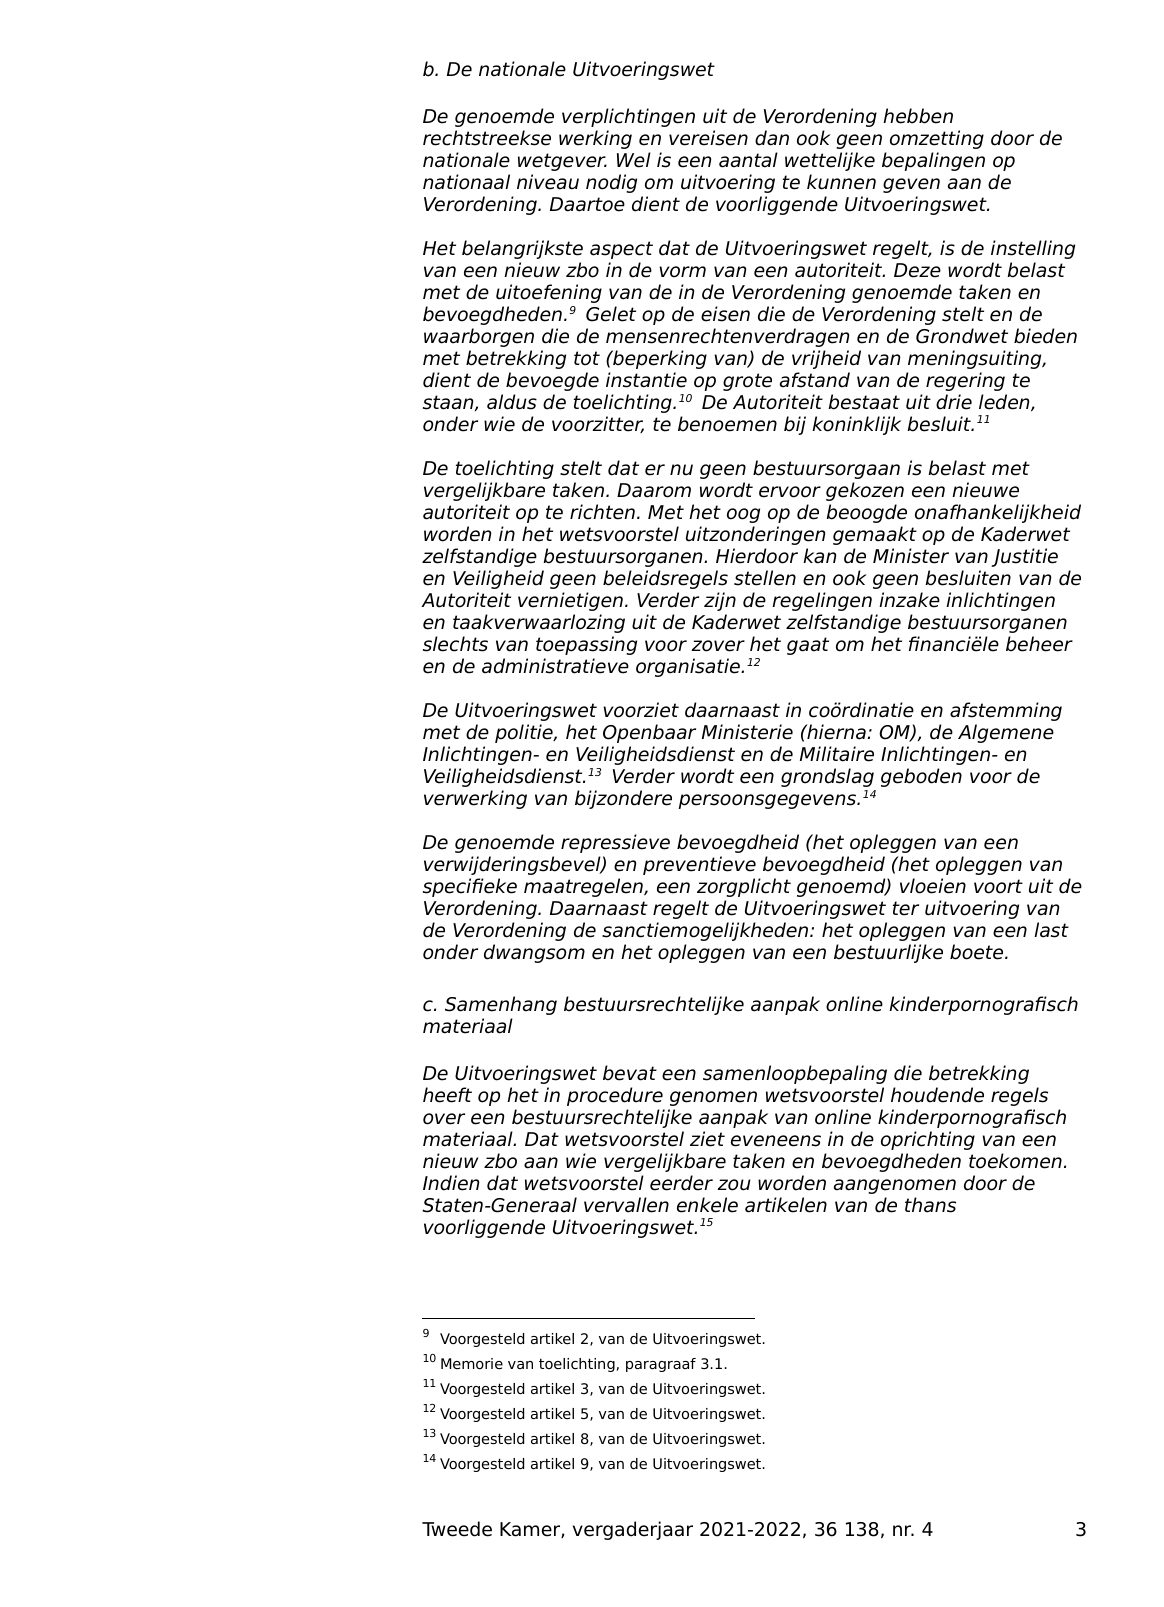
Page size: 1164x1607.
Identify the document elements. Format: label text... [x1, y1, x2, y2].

text Voorgesteld artikel 5, van de Uitvoeringswet. [422, 1402, 1087, 1424]
text De Uitvoeringswet voorziet daarnaast in coördinatie en afstemming met de politie, het Openbaar Ministerie (hierna: OM), de Algemene Inlichtingen- en Veiligheidsdienst en de Militaire Inlichtingen- en Veiligheidsdienst. Verder wordt een grondslag geboden voor de verwerking van bijzondere persoonsgegevens. [422, 700, 1087, 810]
text Voorgesteld artikel 9, van de Uitvoeringswet. [422, 1452, 1087, 1474]
text De toelichting stelt dat er nu geen bestuursorgaan is belast met vergelijkbare taken. Daarom wordt ervoor gekozen een nieuwe autoriteit op te richten. Met het oog op de beoogde onafhankelijkheid worden in het wetsvoorstel uitzonderingen gemaakt op de Kaderwet zelfstandige bestuursorganen. Hierdoor kan de Minister van Justitie en Veiligheid geen beleidsregels stellen en ook geen besluiten van de Autoriteit vernietigen. Verder zijn de regelingen inzake inlichtingen en taakverwaarlozing uit de Kaderwet zelfstandige bestuursorganen slechts van toepassing voor zover het gaat om het financiële beheer en de administratieve organisatie. [422, 458, 1087, 678]
text Voorgesteld artikel 2, van de Uitvoeringswet. [422, 1327, 1087, 1349]
subtitle b. De nationale Uitvoeringswet [422, 59, 1087, 81]
subtitle c. Samenhang bestuursrechtelijke aanpak online kinderpornografisch materiaal [422, 994, 1087, 1038]
text Voorgesteld artikel 3, van de Uitvoeringswet. [422, 1377, 1087, 1399]
text Het belangrijkste aspect dat de Uitvoeringswet regelt, is de instelling van een nieuw zbo in de vorm van een autoriteit. Deze wordt belast met de uitoefening van de in de Verordening genoemde taken en bevoegdheden. Gelet op de eisen die de Verordening stelt en de waarborgen die de mensenrechtenverdragen en de Grondwet bieden met betrekking tot (beperking van) de vrijheid van meningsuiting, dient de bevoegde instantie op grote afstand van de regering te staan, aldus de toelichting. De Autoriteit bestaat uit drie leden, onder wie de voorzitter, te benoemen bij koninklijk besluit. [422, 238, 1087, 436]
text De genoemde verplichtingen uit de Verordening hebben rechtstreekse werking en vereisen dan ook geen omzetting door de nationale wetgever. Wel is een aantal wettelijke bepalingen op nationaal niveau nodig om uitvoering te kunnen geven aan de Verordening. Daartoe dient de voorliggende Uitvoeringswet. [422, 106, 1087, 216]
text Memorie van toelichting, paragraaf 3.1. [422, 1352, 1087, 1374]
text Voorgesteld artikel 8, van de Uitvoeringswet. [422, 1427, 1087, 1449]
text De genoemde repressieve bevoegdheid (het opleggen van een verwijderingsbevel) en preventieve bevoegdheid (het opleggen van specifieke maatregelen, een zorgplicht genoemd) vloeien voort uit de Verordening. Daarnaast regelt de Uitvoeringswet ter uitvoering van de Verordening de sanctiemogelijkheden: het opleggen van een last onder dwangsom en het opleggen van een bestuurlijke boete. [422, 832, 1087, 964]
text De Uitvoeringswet bevat een samenloopbepaling die betrekking heeft op het in procedure genomen wetsvoorstel houdende regels over een bestuursrechtelijke aanpak van online kinderpornografisch materiaal. Dat wetsvoorstel ziet eveneens in de oprichting van een nieuw zbo aan wie vergelijkbare taken en bevoegdheden toekomen. Indien dat wetsvoorstel eerder zou worden aangenomen door de Staten-Generaal vervallen enkele artikelen van de thans voorliggende Uitvoeringswet. [422, 1063, 1087, 1239]
